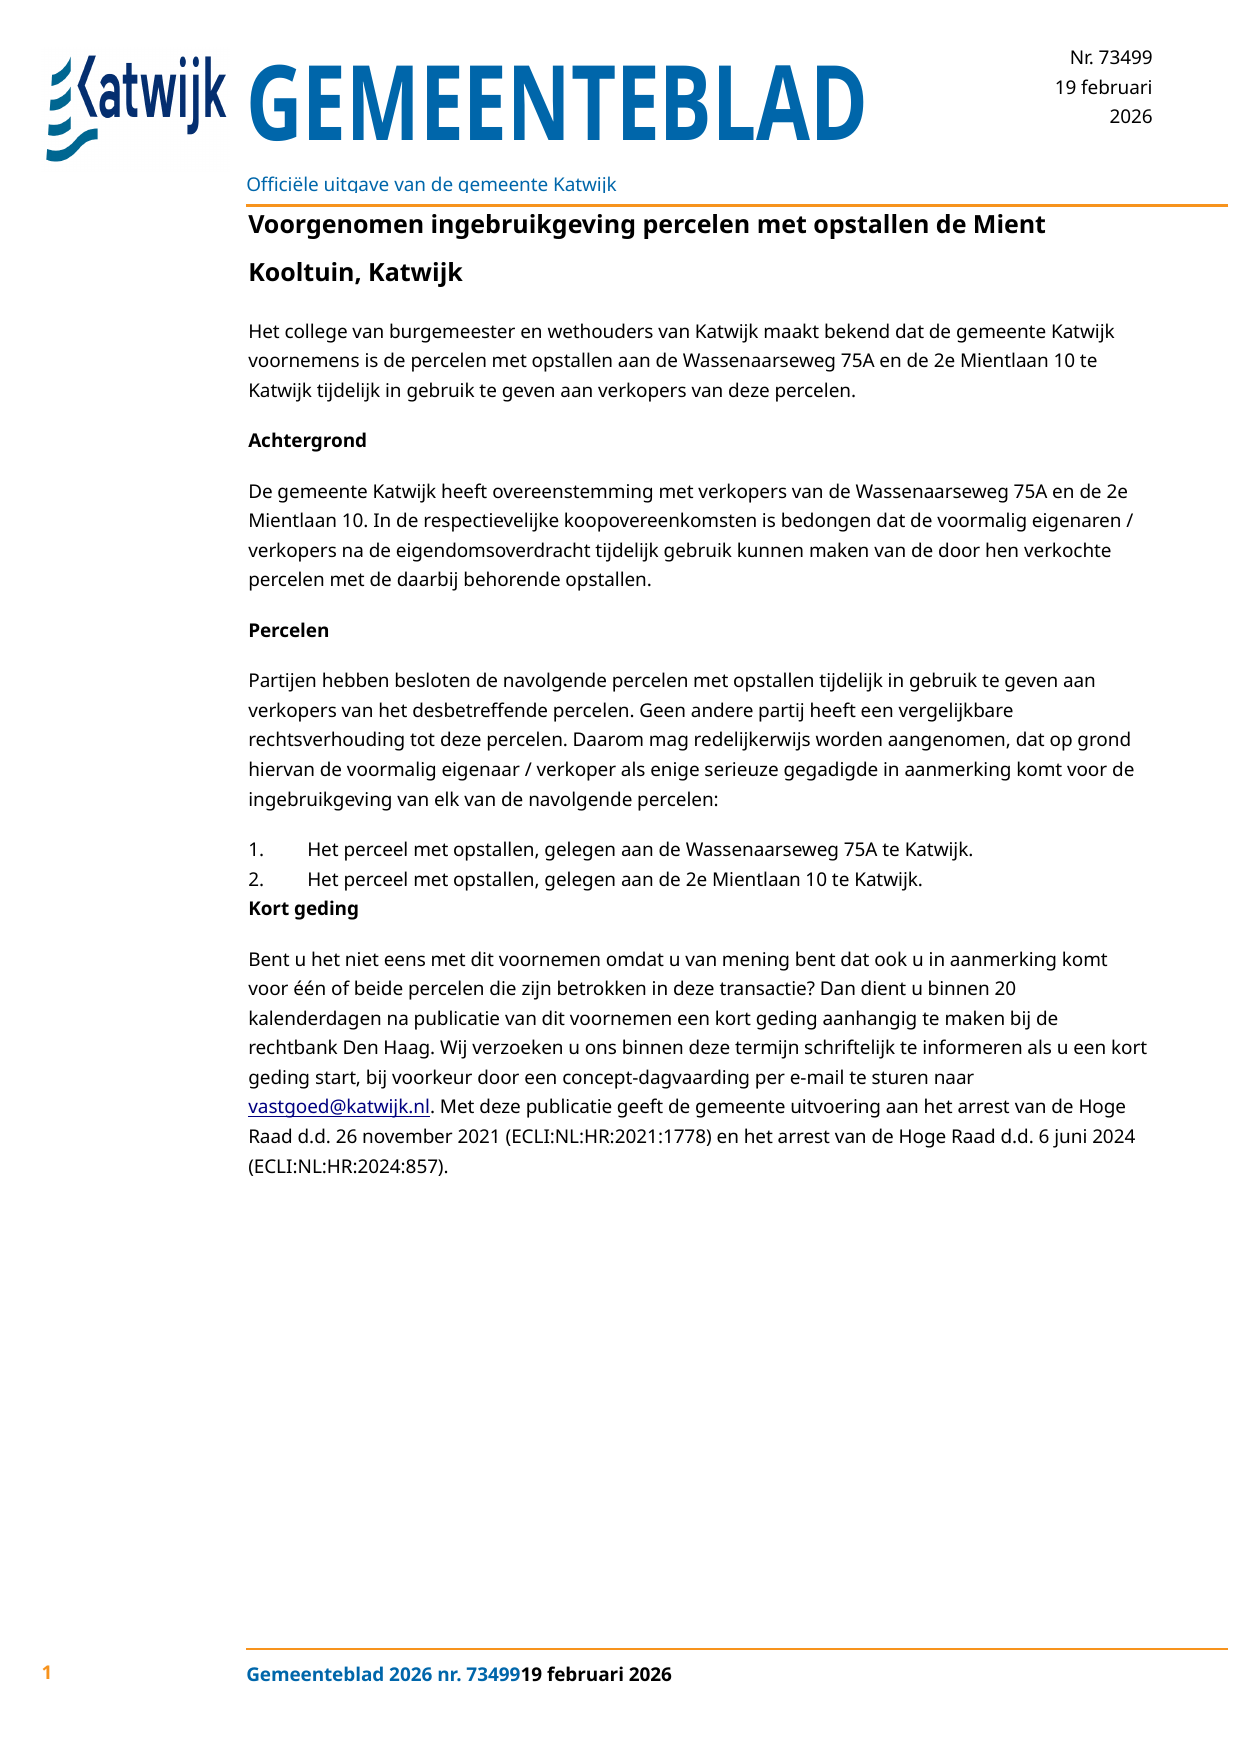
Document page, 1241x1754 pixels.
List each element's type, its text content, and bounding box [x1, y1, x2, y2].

text Bent u het niet eens met dit voornemen omdat u van mening bent dat ook u in aanmerking komt voor één of beide percelen die zijn betrokken in deze transactie? Dan dient u binnen 20 kalenderdagen na publicatie van dit voornemen een kort geding aanhangig te maken bij de rechtbank Den Haag. Wij verzoeken u ons binnen deze termijn schriftelijk te informeren als u een kort geding start, bij voorkeur door een concept-dagvaarding per e-mail te sturen naar vastgoed@katwijk.nl. Met deze publicatie geeft de gemeente uitvoering aan het arrest van de Hoge Raad d.d. 26 november 2021 (ECLI:NL:HR:2021:1778) en het arrest van de Hoge Raad d.d. 6 juni 2024 (ECLI:NL:HR:2024:857). [248, 946, 1152, 1179]
text Kort geding [248, 895, 1152, 921]
picture [41, 47, 231, 172]
text Partijen hebben besloten de navolgende percelen met opstallen tijdelijk in gebruik te geven aan verkopers van het desbetreffende percelen. Geen andere partij heeft een vergelijkbare rechtsverhouding tot deze percelen. Daarom mag redelijkerwijs worden aangenomen, dat op grond hiervan de voormalig eigenaar / verkoper als enige serieuze gegadigde in aanmerking komt voor de ingebruikgeving van elk van de navolgende percelen: [248, 667, 1152, 812]
text Achtergrond [248, 427, 1152, 453]
text Het college van burgemeester en wethouders van Katwijk maakt bekend dat de gemeente Katwijk voornemens is de percelen met opstallen aan de Wassenaarseweg 75A en de 2e Mientlaan 10 te Katwijk tijdelijk in gebruik te geven aan verkopers van deze percelen. [248, 318, 1152, 403]
text De gemeente Katwijk heeft overeenstemming met verkopers van de Wassenaarseweg 75A en de 2e Mientlaan 10. In de respectievelijke koopovereenkomsten is bedongen dat de voormalig eigenaren / verkopers na de eigendomsoverdracht tijdelijk gebruik kunnen maken van de door hen verkochte percelen met de daarbij behorende opstallen. [248, 478, 1152, 592]
text Percelen [248, 617, 1152, 643]
list Het perceel met opstallen, gelegen aan de 2e Mientlaan 10 te Katwijk. [248, 866, 1152, 892]
text Voorgenomen ingebruikgeving percelen met opstallen de Mient Kooltuin, Katwijk [248, 207, 1152, 288]
list Het perceel met opstallen, gelegen aan de Wassenaarseweg 75A te Katwijk. [248, 836, 1152, 862]
